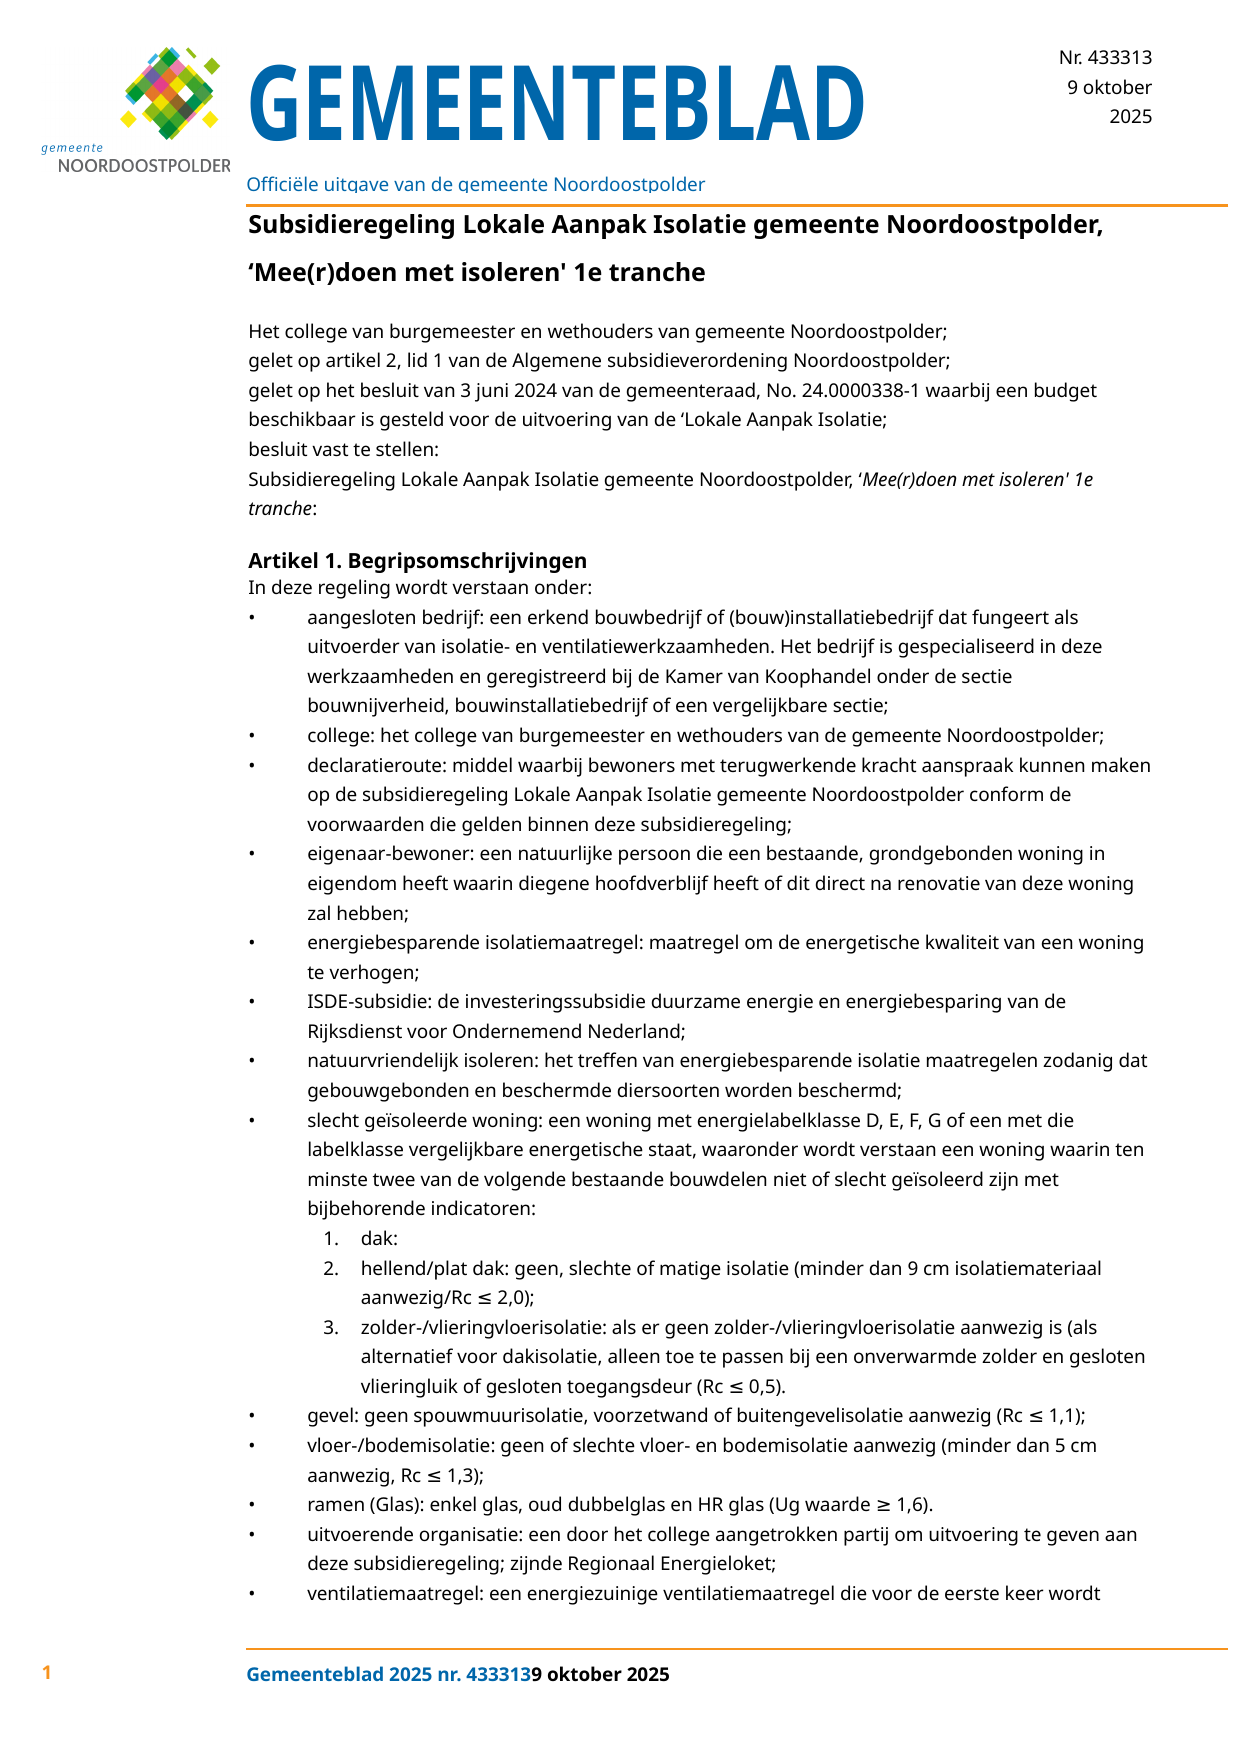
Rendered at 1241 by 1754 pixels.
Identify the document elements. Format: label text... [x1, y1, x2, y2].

text Subsidieregeling Lokale Aanpak Isolatie gemeente Noordoostpolder, ‘Mee(r)doen met isoleren' 1e tranche [248, 207, 1152, 288]
list ISDE-subsidie: de investeringssubsidie duurzame energie en energiebesparing van de Rijksdienst voor Ondernemend Nederland; [248, 988, 1152, 1044]
text gelet op het besluit van 3 juni 2024 van de gemeenteraad, No. 24.0000338-1 waarbij een budget beschikbaar is gesteld voor de uitvoering van de ‘Lokale Aanpak Isolatie; [248, 377, 1152, 432]
list zolder-/vlieringvloerisolatie: als er geen zolder-/vlieringvloerisolatie aanwezig is (als alternatief voor dakisolatie, alleen toe te passen bij een onverwarmde zolder en gesloten vlieringluik of gesloten toegangsdeur (Rc ≤ 0,5). [323, 1314, 1152, 1399]
list uitvoerende organisatie: een door het college aangetrokken partij om uitvoering te geven aan deze subsidieregeling; zijnde Regionaal Energieloket; [248, 1521, 1152, 1576]
text gelet op artikel 2, lid 1 van de Algemene subsidieverordening Noordoostpolder; [248, 347, 1152, 373]
list eigenaar-bewoner: een natuurlijke persoon die een bestaande, grondgebonden woning in eigendom heeft waarin diegene hoofdverblijf heeft of dit direct na renovatie van deze woning zal hebben; [248, 841, 1152, 925]
list college: het college van burgemeester en wethouders van de gemeente Noordoostpolder; [248, 722, 1152, 748]
list declaratieroute: middel waarbij bewoners met terugwerkende kracht aanspraak kunnen maken op de subsidieregeling Lokale Aanpak Isolatie gemeente Noordoostpolder conform de voorwaarden die gelden binnen deze subsidieregeling; [248, 752, 1152, 837]
list natuurvriendelijk isoleren: het treffen van energiebesparende isolatie maatregelen zodanig dat gebouwgebonden en beschermde diersoorten worden beschermd; [248, 1048, 1152, 1103]
list energiebesparende isolatiemaatregel: maatregel om de energetische kwaliteit van een woning te verhogen; [248, 929, 1152, 984]
list dak: [323, 1225, 1152, 1251]
text Het college van burgemeester en wethouders van gemeente Noordoostpolder; [248, 318, 1152, 344]
text In deze regeling wordt verstaan onder: [248, 574, 1152, 600]
list vloer-/bodemisolatie: geen of slechte vloer- en bodemisolatie aanwezig (minder dan 5 cm aanwezig, Rc ≤ 1,3); [248, 1432, 1152, 1487]
text Subsidieregeling Lokale Aanpak Isolatie gemeente Noordoostpolder, ‘Mee(r)doen met isoleren' 1e tranche: [248, 466, 1152, 521]
list hellend/plat dak: geen, slechte of matige isolatie (minder dan 9 cm isolatiemateriaal aanwezig/Rc ≤ 2,0); [323, 1255, 1152, 1310]
list ventilatiemaatregel: een energiezuinige ventilatiemaatregel die voor de eerste keer wordt [248, 1580, 1152, 1606]
picture [41, 47, 231, 172]
list aangesloten bedrijf: een erkend bouwbedrijf of (bouw)installatiebedrijf dat fungeert als uitvoerder van isolatie- en ventilatiewerkzaamheden. Het bedrijf is gespecialiseerd in deze werkzaamheden en geregistreerd bij de Kamer van Koophandel onder de sectie bouwnijverheid, bouwinstallatiebedrijf of een vergelijkbare sectie; [248, 604, 1152, 718]
list ramen (Glas): enkel glas, oud dubbelglas en HR glas (Ug waarde ≥ 1,6). [248, 1491, 1152, 1517]
list slecht geïsoleerde woning: een woning met energielabelklasse D, E, F, G of een met die labelklasse vergelijkbare energetische staat, waaronder wordt verstaan een woning waarin ten minste twee van de volgende bestaande bouwdelen niet of slecht geïsoleerd zijn met bijbehorende indicatoren: [248, 1107, 1152, 1221]
text Artikel 1. Begripsomschrijvingen [248, 546, 1152, 574]
list gevel: geen spouwmuurisolatie, voorzetwand of buitengevelisolatie aanwezig (Rc ≤ 1,1); [248, 1403, 1152, 1428]
text besluit vast te stellen: [248, 436, 1152, 462]
